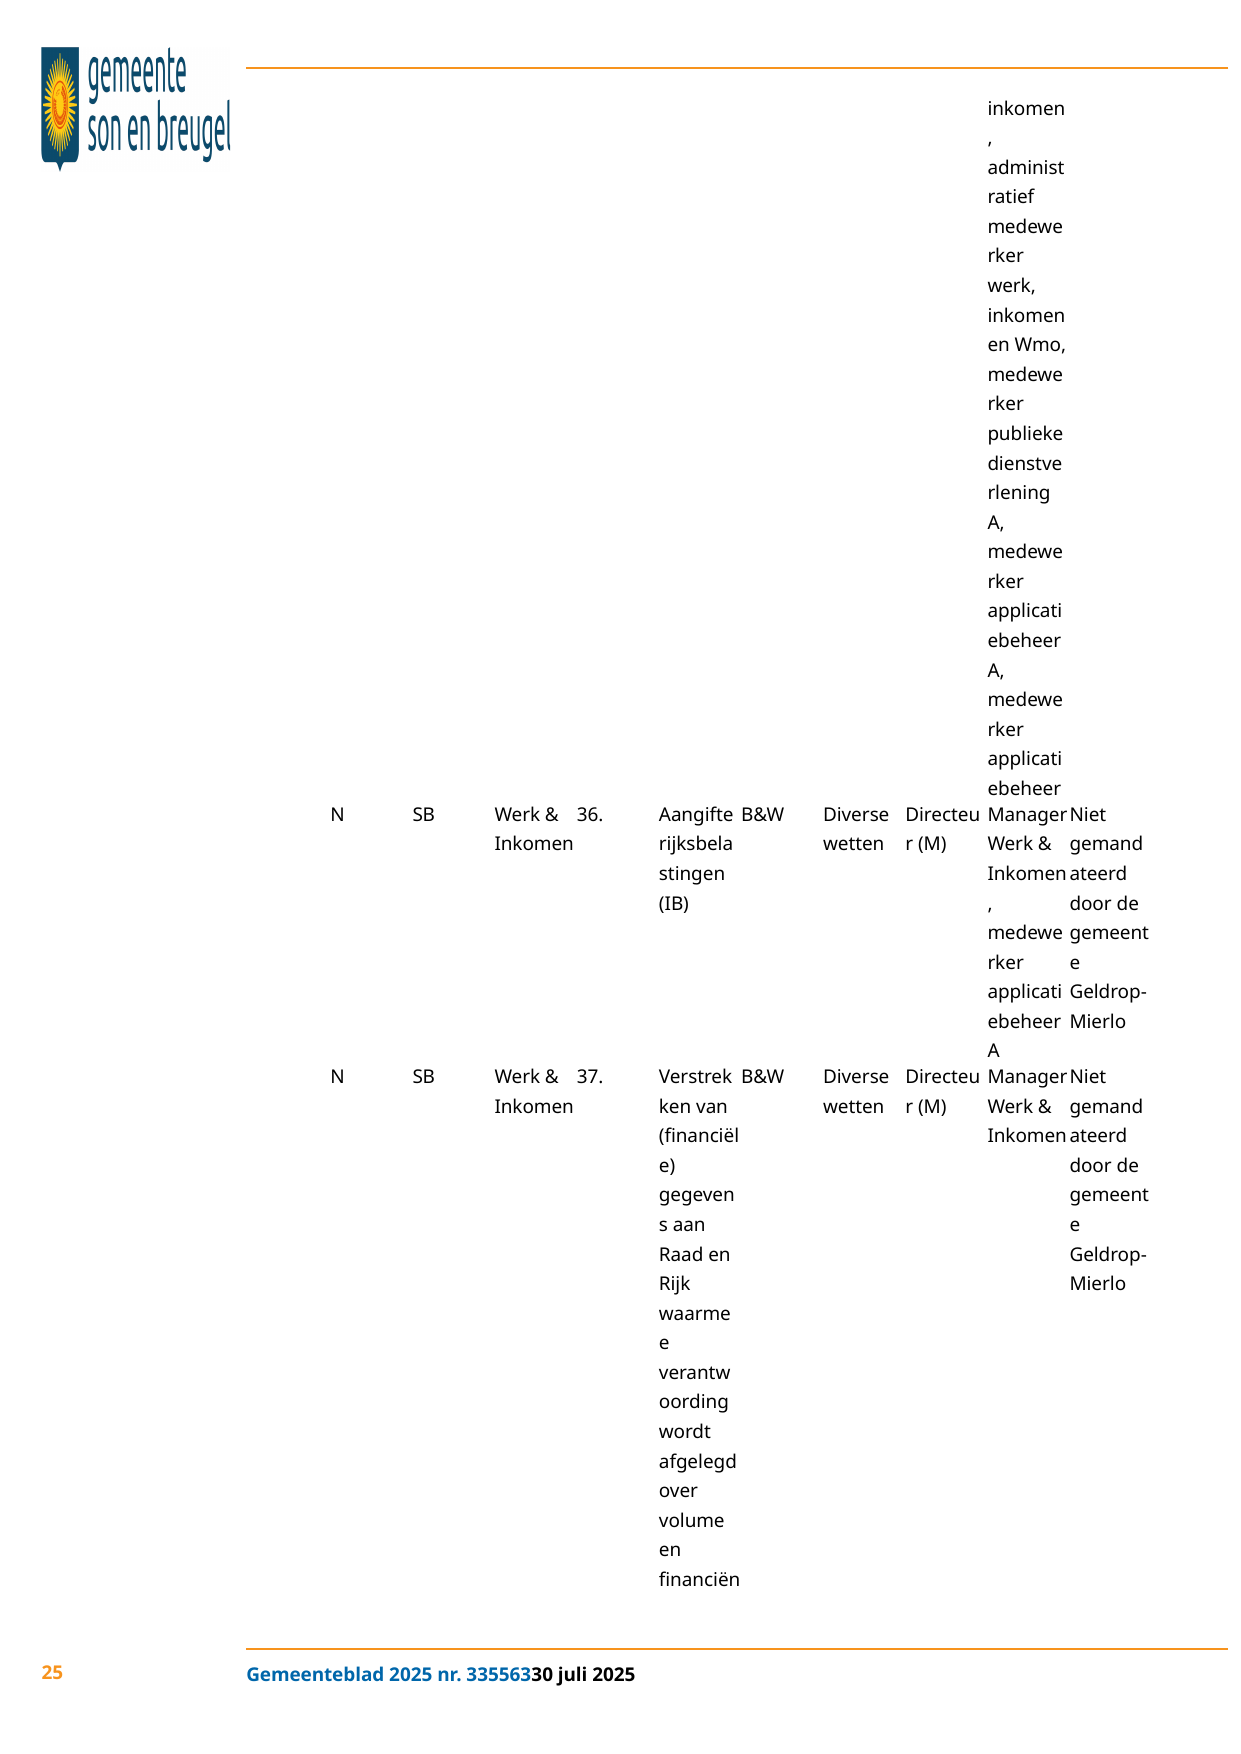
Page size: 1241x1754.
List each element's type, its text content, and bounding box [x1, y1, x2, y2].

table_cell [330, 95, 412, 801]
table_cell [412, 95, 494, 801]
table_cell N [330, 1063, 412, 1592]
table_cell [659, 95, 741, 801]
table_cell [494, 95, 577, 801]
picture [41, 47, 231, 172]
table_cell Verstrekken van (financiële) gegevens aan Raad en Rijk waarmee verantwoording wordt afgelegd over volume en financiën [659, 1063, 741, 1592]
table_cell SB [412, 801, 494, 1063]
table_cell [248, 1063, 330, 1592]
table_cell N [330, 801, 412, 1063]
table_cell Werk & Inkomen [494, 1063, 577, 1592]
table_cell Directeur (M) [905, 801, 987, 1063]
table_cell B&W [741, 1063, 823, 1592]
table_cell Diverse wetten [823, 1063, 905, 1592]
table_cell 37. [577, 1063, 659, 1592]
table_cell inkomen, administratief medewerker werk, inkomen en Wmo, medewerker publieke dienstverlening A, medewerker applicatiebeheer A, medewerker applicatiebeheer [987, 95, 1069, 801]
table_cell SB [412, 1063, 494, 1592]
table_cell [248, 95, 330, 801]
table_cell 36. [577, 801, 659, 1063]
table_cell Werk & Inkomen [494, 801, 577, 1063]
table_cell [577, 95, 659, 801]
table_cell Manager Werk & Inkomen, medewerker applicatiebeheer A [987, 801, 1069, 1063]
table_cell [248, 801, 330, 1063]
table_cell Niet gemandateerd door de gemeente Geldrop-Mierlo [1069, 1063, 1152, 1592]
table_cell Diverse wetten [823, 801, 905, 1063]
table_cell B&W [741, 801, 823, 1063]
table_cell Directeur (M) [905, 1063, 987, 1592]
table_cell Niet gemandateerd door de gemeente Geldrop-Mierlo [1069, 801, 1152, 1063]
table_cell Aangifte rijksbelastingen (IB) [659, 801, 741, 1063]
table_cell Manager Werk & Inkomen [987, 1063, 1069, 1592]
table_cell [905, 95, 987, 801]
table_cell [1069, 95, 1152, 801]
table_cell [823, 95, 905, 801]
table_cell [741, 95, 823, 801]
